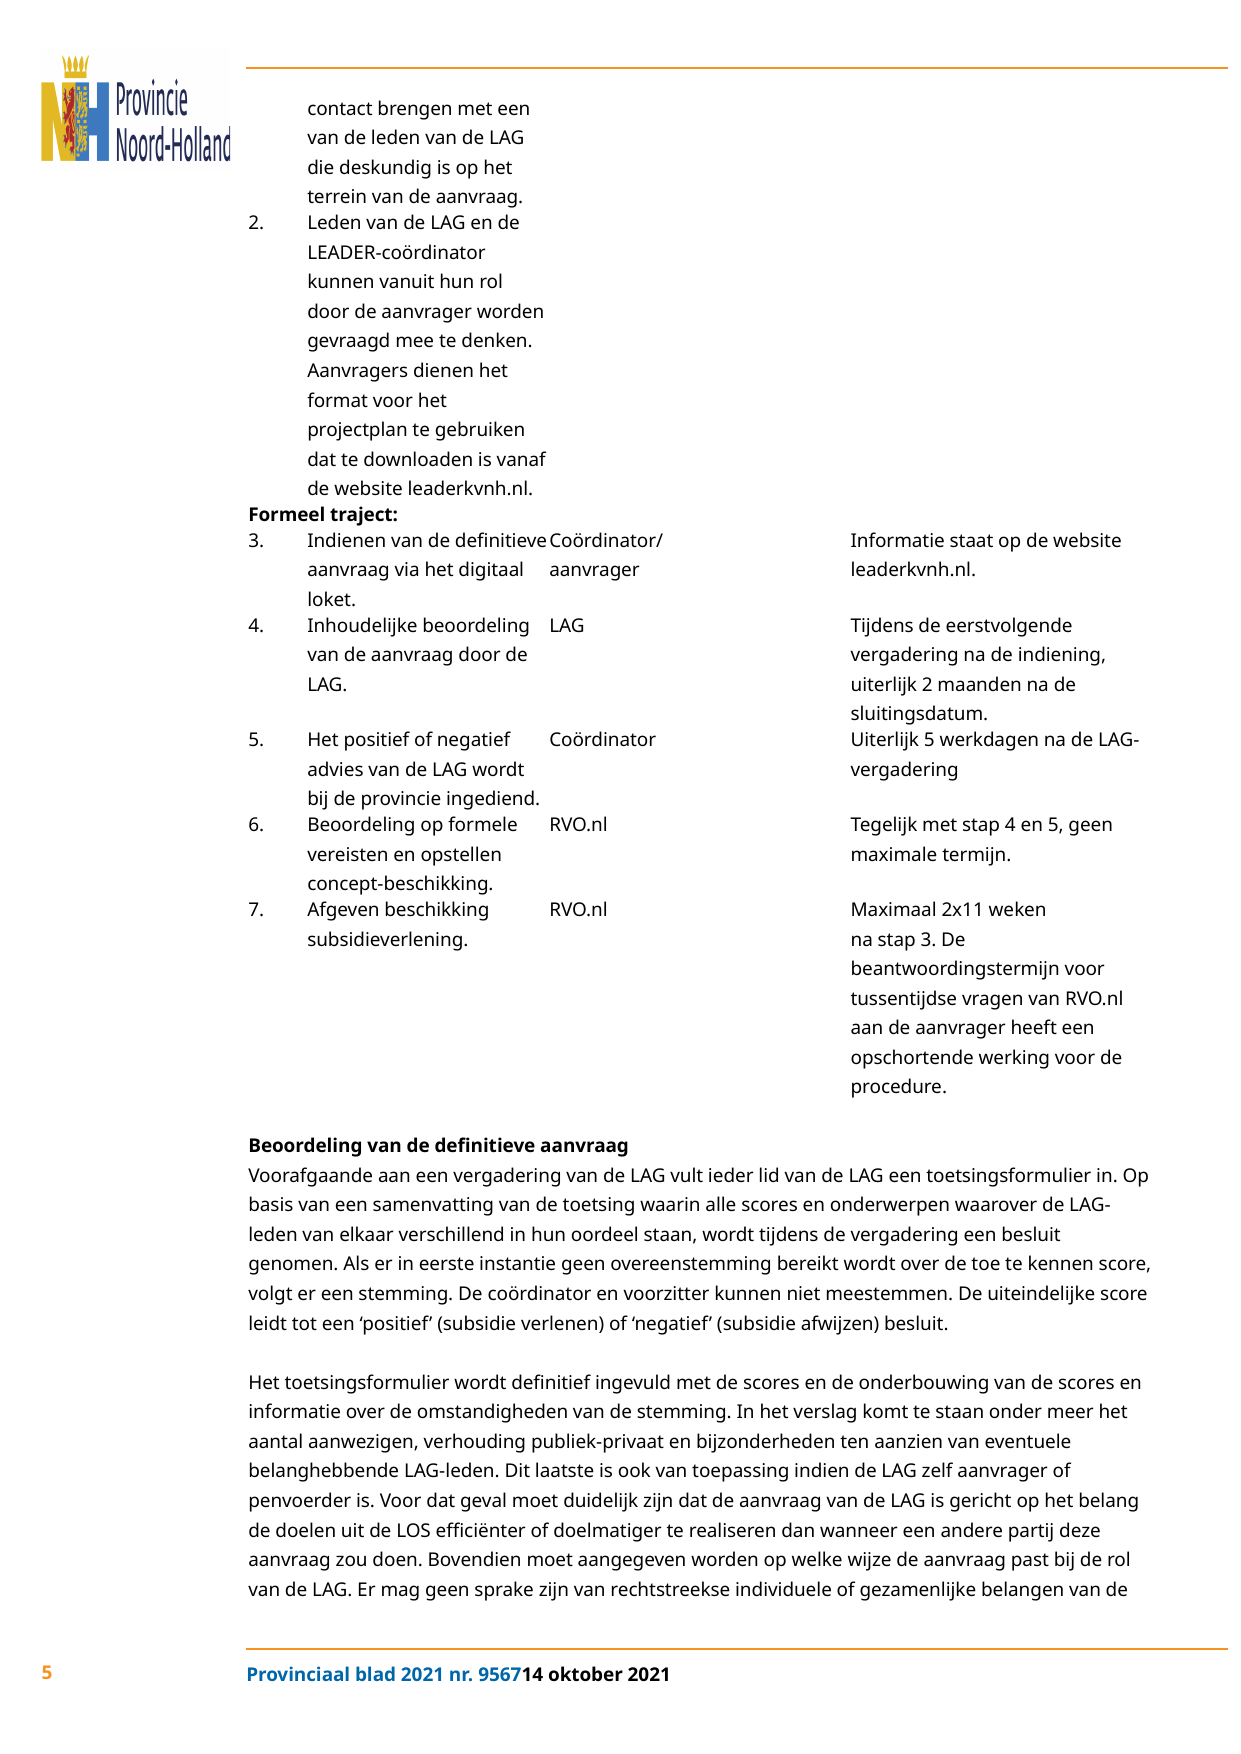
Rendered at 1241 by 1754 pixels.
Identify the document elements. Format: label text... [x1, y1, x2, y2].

text Het toetsingsformulier wordt definitief ingevuld met de scores en de onderbouwing van de scores en informatie over de omstandigheden van de stemming. In het verslag komt te staan onder meer het aantal aanwezigen, verhouding publiek-privaat en bijzonderheden ten aanzien van eventuele belanghebbende LAG-leden. Dit laatste is ook van toepassing indien de LAG zelf aanvrager of penvoerder is. Voor dat geval moet duidelijk zijn dat de aanvraag van de LAG is gericht op het belang de doelen uit de LOS efficiënter of doelmatiger te realiseren dan wanneer een andere partij deze aanvraag zou doen. Bovendien moet aangegeven worden op welke wijze de aanvraag past bij de rol van de LAG. Er mag geen sprake zijn van rechtstreekse individuele of gezamenlijke belangen van de [248, 1369, 1152, 1602]
table_cell Tijdens de eerstvolgende vergadering na de indiening, uiterlijk 2 maanden na de sluitingsdatum. [850, 612, 1152, 726]
table_cell Het positief of negatief advies van de LAG wordt bij de provincie ingediend. [248, 726, 549, 811]
table_cell Uiterlijk 5 werkdagen na de LAG-vergadering [850, 726, 1152, 811]
table_cell [850, 501, 1152, 527]
table_cell Coördinator [549, 726, 850, 811]
table_cell [549, 501, 850, 527]
table_cell [850, 95, 1152, 501]
text Beoordeling van de definitieve aanvraag [248, 1132, 1152, 1158]
table_cell Afgeven beschikking subsidieverlening. [248, 896, 549, 1099]
table_cell RVO.nl [549, 896, 850, 1099]
text Voorafgaande aan een vergadering van de LAG vult ieder lid van de LAG een toetsingsformulier in. Op basis van een samenvatting van de toetsing waarin alle scores en onderwerpen waarover de LAG-leden van elkaar verschillend in hun oordeel staan, wordt tijdens de vergadering een besluit genomen. Als er in eerste instantie geen overeenstemming bereikt wordt over de toe te kennen score, volgt er een stemming. De coördinator en voorzitter kunnen niet meestemmen. De uiteindelijke score leidt tot een ‘positief’ (subsidie verlenen) of ‘negatief’ (subsidie afwijzen) besluit. [248, 1162, 1152, 1335]
table_cell [549, 95, 850, 501]
table_cell contact brengen met een van de leden van de LAG die deskundig is op het terrein van de aanvraag. [248, 95, 549, 209]
table_cell Informatie staat op de website leaderkvnh.nl. [850, 527, 1152, 612]
picture [41, 47, 231, 172]
table_cell Beoordeling op formele vereisten en opstellen concept-beschikking. [248, 811, 549, 896]
table_cell Maximaal 2x11 weken na stap 3. De beantwoordingstermijn voor tussentijdse vragen van RVO.nl aan de aanvrager heeft een opschortende werking voor de procedure. [850, 896, 1152, 1099]
table_cell LAG [549, 612, 850, 726]
table_cell Indienen van de definitieve aanvraag via het digitaal loket. [248, 527, 549, 612]
table_cell Leden van de LAG en de LEADER-coördinator kunnen vanuit hun rol door de aanvrager worden gevraagd mee te denken. Aanvragers dienen het format voor het projectplan te gebruiken dat te downloaden is vanaf de website leaderkvnh.nl. [248, 209, 549, 501]
table_cell Coördinator/ aanvrager [549, 527, 850, 612]
table_cell Inhoudelijke beoordeling van de aanvraag door de LAG. [248, 612, 549, 726]
table_cell RVO.nl [549, 811, 850, 896]
table_cell Formeel traject: [248, 501, 549, 527]
table_cell Tegelijk met stap 4 en 5, geen maximale termijn. [850, 811, 1152, 896]
